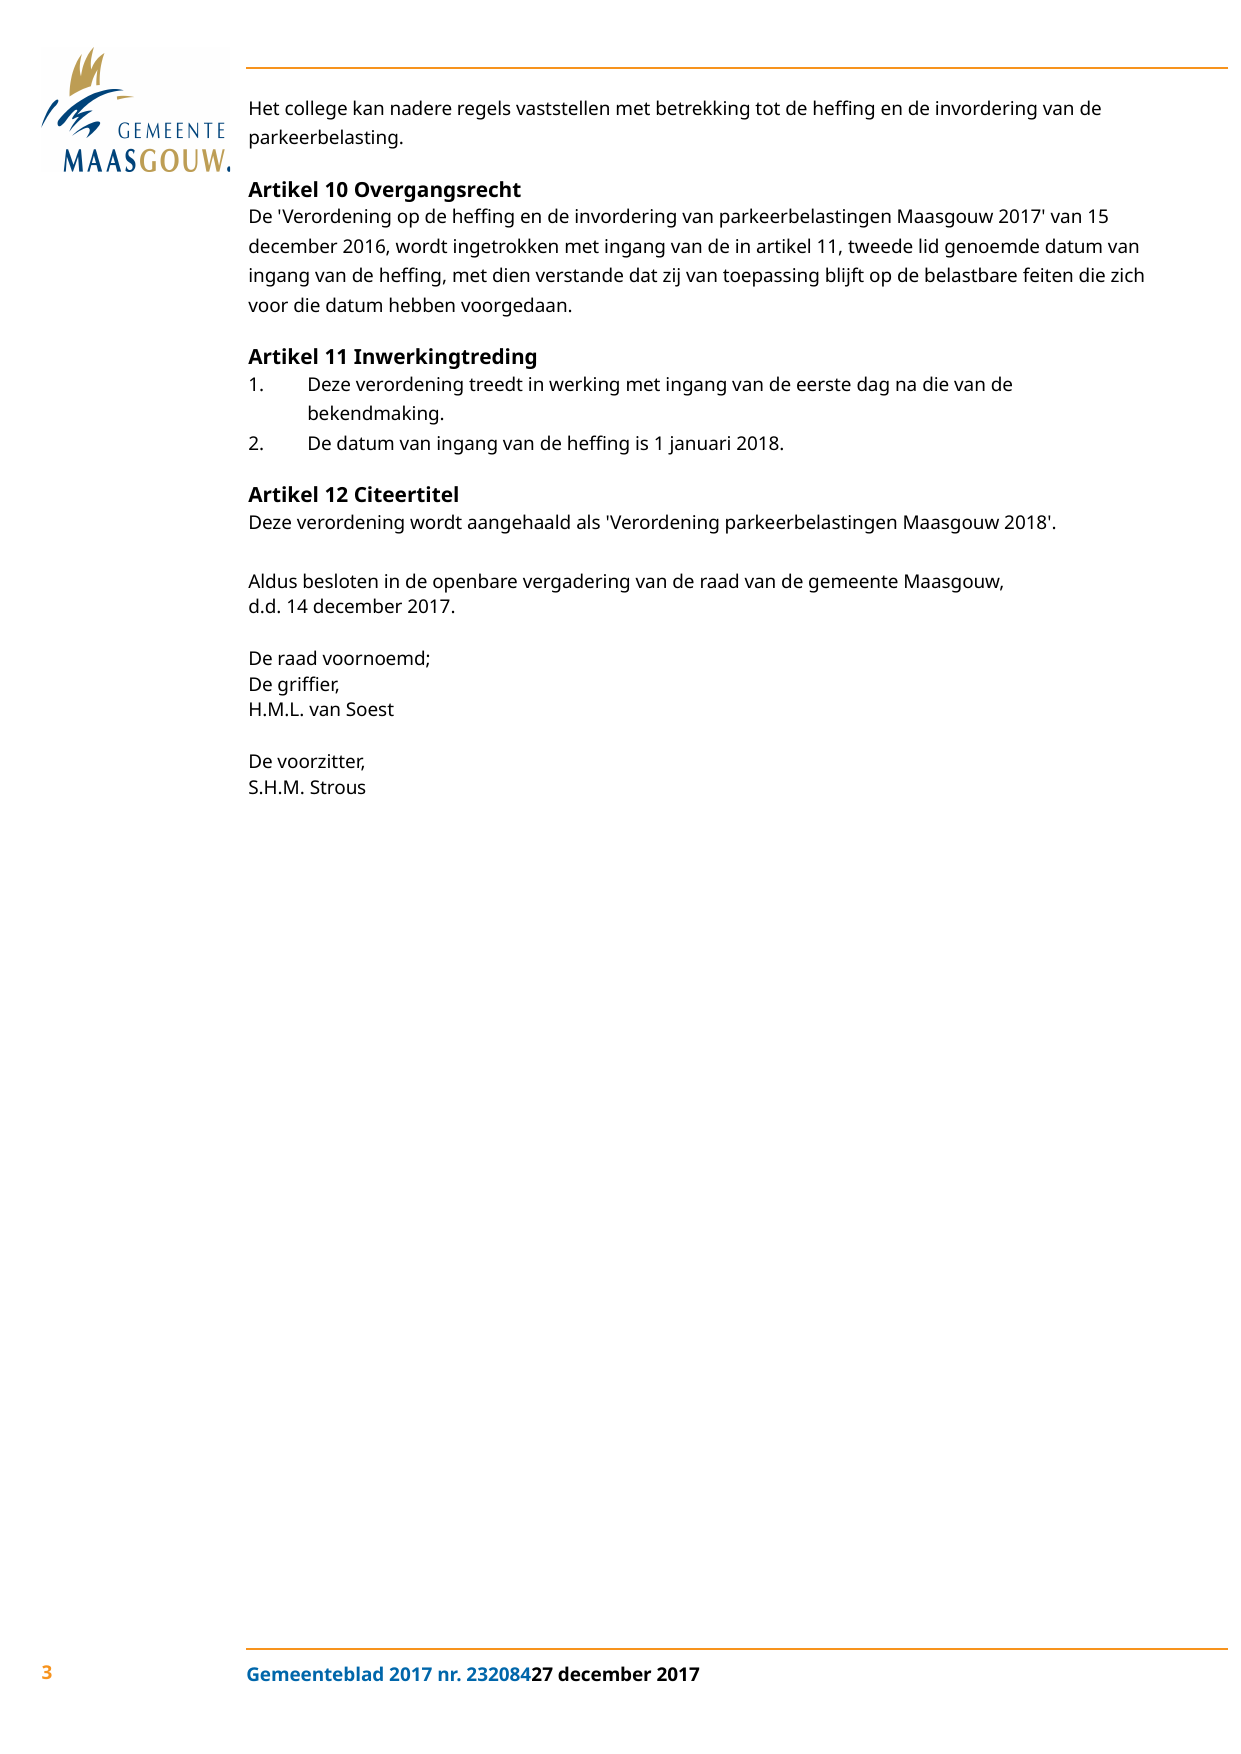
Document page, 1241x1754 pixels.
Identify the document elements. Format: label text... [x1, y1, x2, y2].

text S.H.M. Strous [248, 774, 1152, 799]
text H.M.L. van Soest [248, 697, 1152, 722]
text De 'Verordening op de heffing en de invordering van parkeerbelastingen Maasgouw 2017' van 15 december 2016, wordt ingetrokken met ingang van de in artikel 11, tweede lid genoemde datum van ingang van de heffing, met dien verstande dat zij van toepassing blijft op de belastbare feiten die zich voor die datum hebben voorgedaan. [248, 203, 1152, 318]
text Deze verordening wordt aangehaald als 'Verordening parkeerbelastingen Maasgouw 2018'. [248, 509, 1152, 534]
text De voorzitter, [248, 748, 1152, 774]
text De griffier, [248, 671, 1152, 697]
text d.d. 14 december 2017. [248, 594, 1152, 619]
text Het college kan nadere regels vaststellen met betrekking tot de heffing en de invordering van de parkeerbelasting. [248, 95, 1152, 150]
text Artikel 10 Overgangsrecht [248, 175, 1152, 203]
picture [41, 47, 231, 172]
list De datum van ingang van de heffing is 1 januari 2018. [248, 430, 1152, 456]
list Deze verordening treedt in werking met ingang van de eerste dag na die van de bekendmaking. [248, 371, 1152, 426]
text De raad voornoemd; [248, 645, 1152, 671]
text Aldus besloten in de openbare vergadering van de raad van de gemeente Maasgouw, [248, 568, 1152, 594]
text Artikel 11 Inwerkingtreding [248, 342, 1152, 371]
text Artikel 12 Citeertitel [248, 480, 1152, 509]
